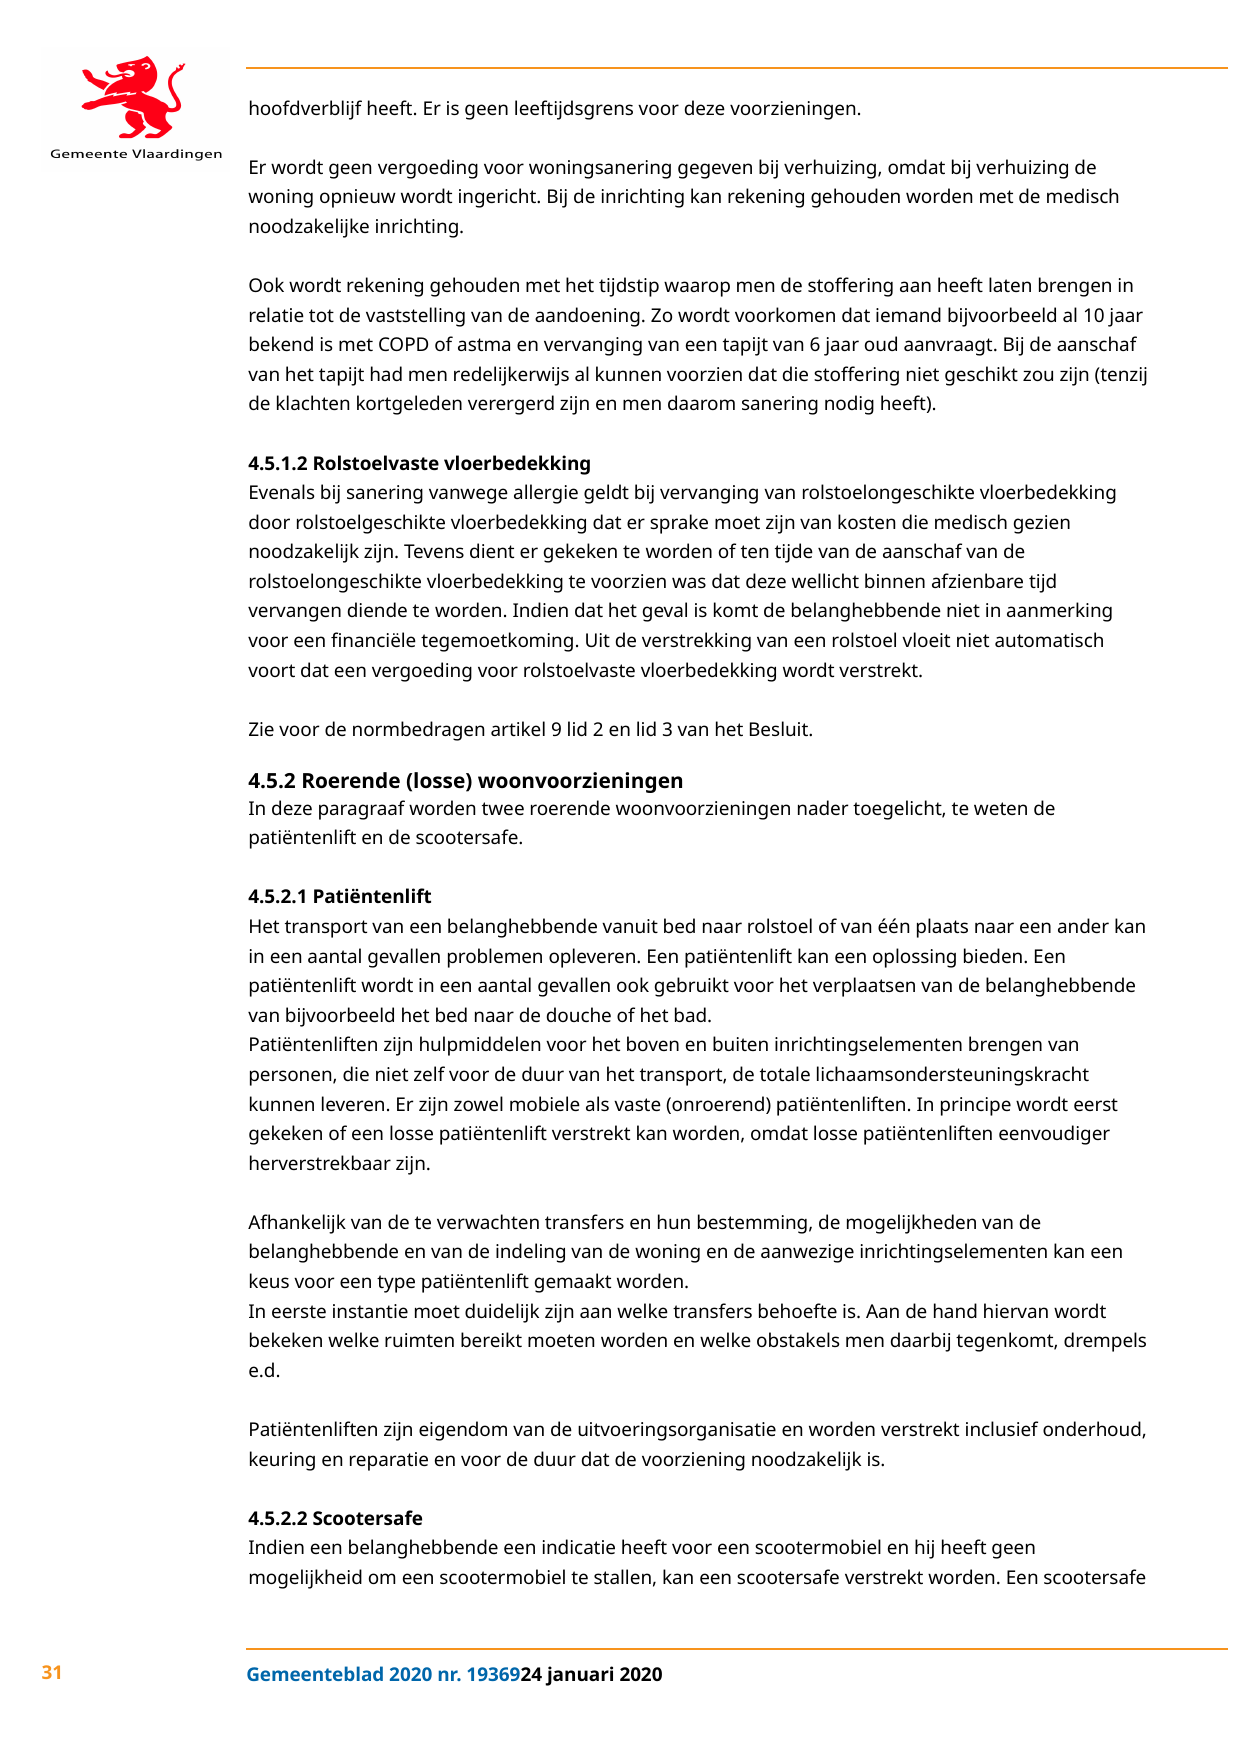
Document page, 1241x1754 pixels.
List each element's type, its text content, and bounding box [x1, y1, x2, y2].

text Evenals bij sanering vanwege allergie geldt bij vervanging van rolstoelongeschikte vloerbedekking door rolstoelgeschikte vloerbedekking dat er sprake moet zijn van kosten die medisch gezien noodzakelijk zijn. Tevens dient er gekeken te worden of ten tijde van de aanschaf van de rolstoelongeschikte vloerbedekking te voorzien was dat deze wellicht binnen afzienbare tijd vervangen diende te worden. Indien dat het geval is komt de belanghebbende niet in aanmerking voor een financiële tegemoetkoming. Uit de verstrekking van een rolstoel vloeit niet automatisch voort dat een vergoeding voor rolstoelvaste vloerbedekking wordt verstrekt. [248, 479, 1152, 683]
picture [41, 47, 231, 172]
text Er wordt geen vergoeding voor woningsanering gegeven bij verhuizing, omdat bij verhuizing de woning opnieuw wordt ingericht. Bij de inrichting kan rekening gehouden worden met de medisch noodzakelijke inrichting. [248, 154, 1152, 239]
text 4.5.1.2 Rolstoelvaste vloerbedekking [248, 450, 1152, 476]
text 4.5.2 Roerende (losse) woonvoorzieningen [248, 766, 1152, 795]
text 4.5.2.2 Scootersafe [248, 1505, 1152, 1531]
text Patiëntenliften zijn hulpmiddelen voor het boven en buiten inrichtingselementen brengen van personen, die niet zelf voor de duur van het transport, de totale lichaamsondersteuningskracht kunnen leveren. Er zijn zowel mobiele als vaste (onroerend) patiëntenliften. In principe wordt eerst gekeken of een losse patiëntenlift verstrekt kan worden, omdat losse patiëntenliften eenvoudiger herverstrekbaar zijn. [248, 1032, 1152, 1176]
text Afhankelijk van de te verwachten transfers en hun bestemming, de mogelijkheden van de belanghebbende en van de indeling van de woning en de aanwezige inrichtingselementen kan een keus voor een type patiëntenlift gemaakt worden. [248, 1209, 1152, 1294]
text hoofdverblijf heeft. Er is geen leeftijdsgrens voor deze voorzieningen. [248, 95, 1152, 121]
text In eerste instantie moet duidelijk zijn aan welke transfers behoefte is. Aan de hand hiervan wordt bekeken welke ruimten bereikt moeten worden en welke obstakels men daarbij tegenkomt, drempels e.d. [248, 1298, 1152, 1383]
text In deze paragraaf worden twee roerende woonvoorzieningen nader toegelicht, te weten de patiëntenlift en de scootersafe. [248, 795, 1152, 850]
text Indien een belanghebbende een indicatie heeft voor een scootermobiel en hij heeft geen mogelijkheid om een scootermobiel te stallen, kan een scootersafe verstrekt worden. Een scootersafe [248, 1534, 1152, 1590]
text Het transport van een belanghebbende vanuit bed naar rolstoel of van één plaats naar een ander kan in een aantal gevallen problemen opleveren. Een patiëntenlift kan een oplossing bieden. Een patiëntenlift wordt in een aantal gevallen ook gebruikt voor het verplaatsen van de belanghebbende van bijvoorbeeld het bed naar de douche of het bad. [248, 913, 1152, 1028]
text Ook wordt rekening gehouden met het tijdstip waarop men de stoffering aan heeft laten brengen in relatie tot de vaststelling van de aandoening. Zo wordt voorkomen dat iemand bijvoorbeeld al 10 jaar bekend is met COPD of astma en vervanging van een tapijt van 6 jaar oud aanvraagt. Bij de aanschaf van het tapijt had men redelijkerwijs al kunnen voorzien dat die stoffering niet geschikt zou zijn (tenzij de klachten kortgeleden verergerd zijn en men daarom sanering nodig heeft). [248, 272, 1152, 416]
text Patiëntenliften zijn eigendom van de uitvoeringsorganisatie en worden verstrekt inclusief onderhoud, keuring en reparatie en voor de duur dat de voorziening noodzakelijk is. [248, 1416, 1152, 1471]
text Zie voor de normbedragen artikel 9 lid 2 en lid 3 van het Besluit. [248, 716, 1152, 742]
text 4.5.2.1 Patiëntenlift [248, 884, 1152, 909]
